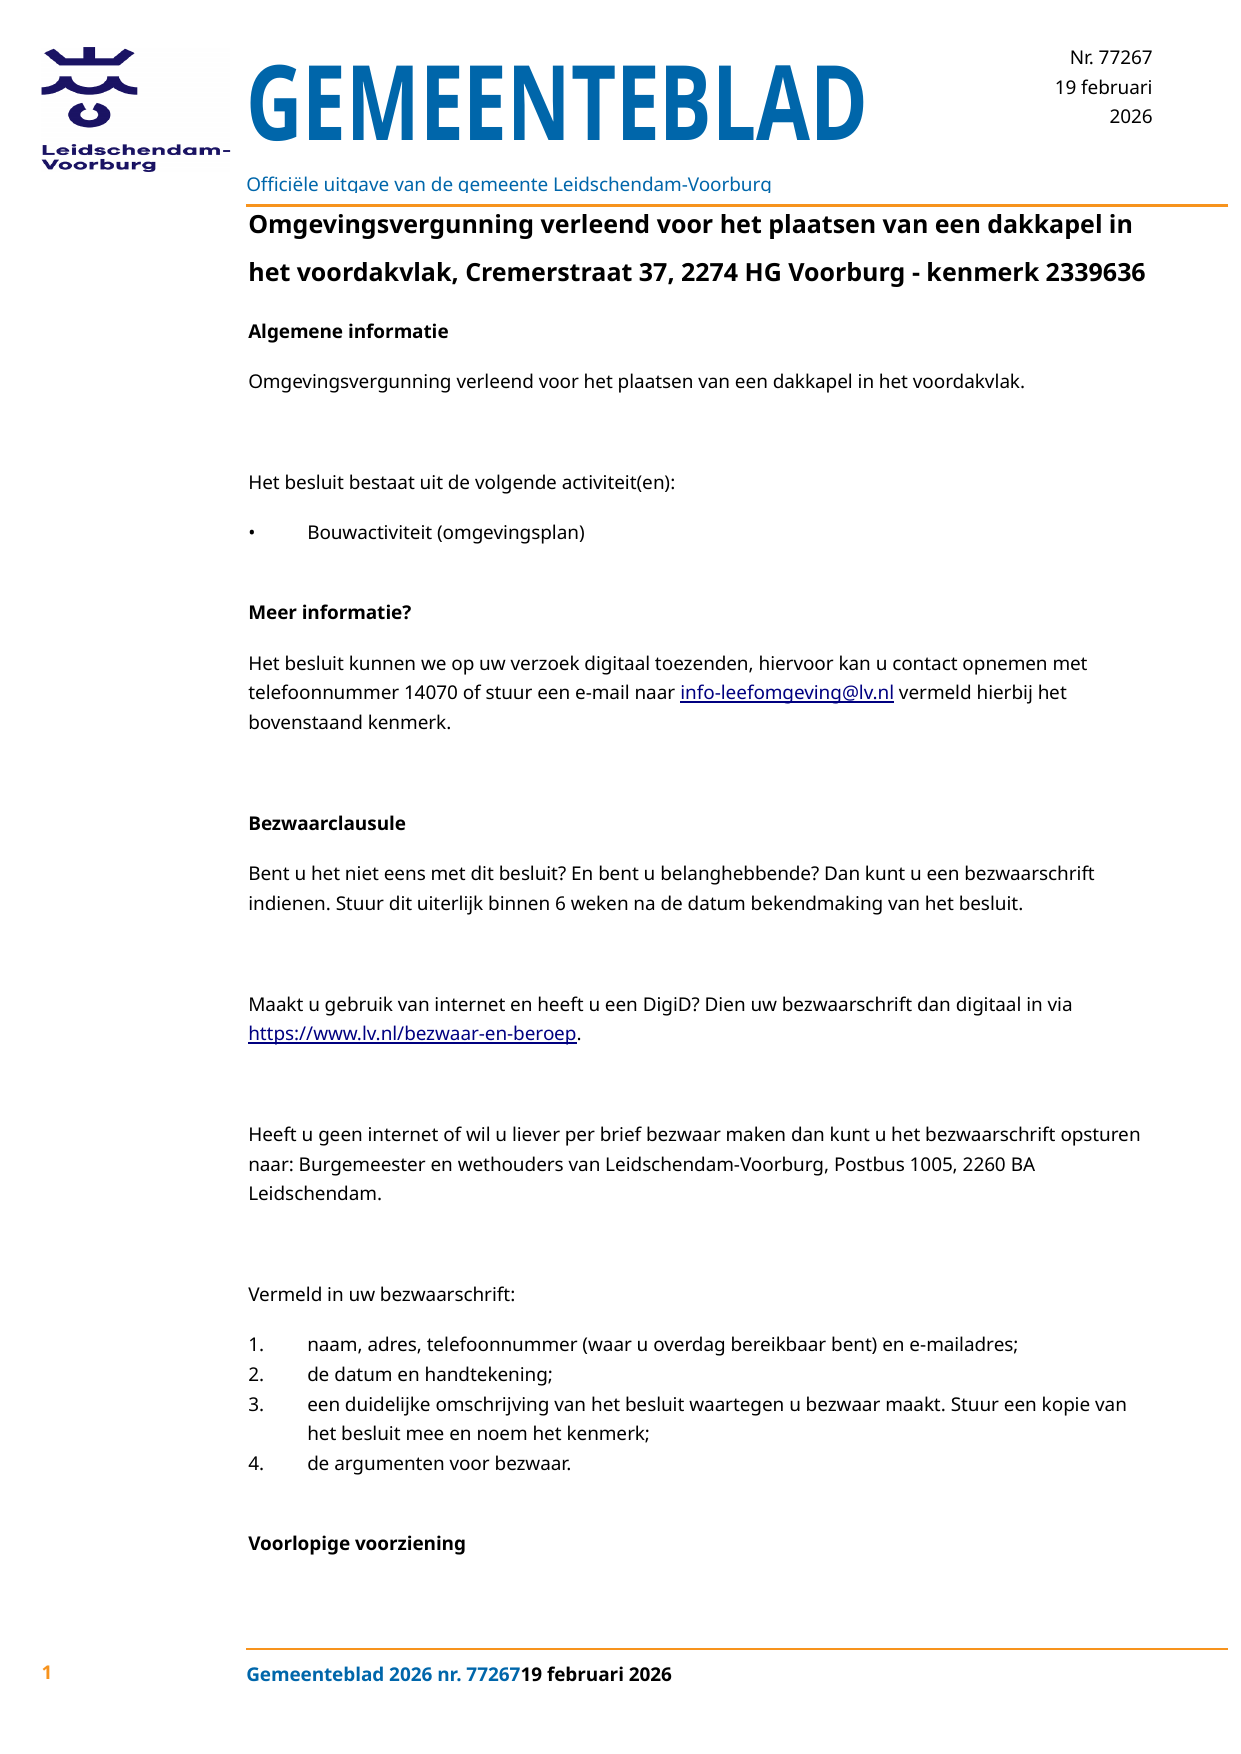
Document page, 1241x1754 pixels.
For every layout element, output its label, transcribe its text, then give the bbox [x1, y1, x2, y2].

list naam, adres, telefoonnummer (waar u overdag bereikbaar bent) en e-mailadres; [248, 1332, 1152, 1357]
text Meer informatie? [248, 599, 1152, 625]
text Het besluit bestaat uit de volgende activiteit(en): [248, 469, 1152, 495]
text Heeft u geen internet of wil u liever per brief bezwaar maken dan kunt u het bezwaarschrift opsturen naar: Burgemeester en wethouders van Leidschendam-Voorburg, Postbus 1005, 2260 BA Leidschendam. [248, 1121, 1152, 1206]
list de argumenten voor bezwaar. [248, 1450, 1152, 1476]
text Omgevingsvergunning verleend voor het plaatsen van een dakkapel in het voordakvlak. [248, 368, 1152, 394]
text Maakt u gebruik van internet en heeft u een DigiD? Dien uw bezwaarschrift dan digitaal in via https://www.lv.nl/bezwaar-en-beroep. [248, 991, 1152, 1046]
text Bezwaarclausule [248, 810, 1152, 836]
text Algemene informatie [248, 318, 1152, 344]
text Voorlopige voorziening [248, 1530, 1152, 1556]
text Het besluit kunnen we op uw verzoek digitaal toezenden, hiervoor kan u contact opnemen met telefoonnummer 14070 of stuur een e-mail naar info-leefomgeving@lv.nl vermeld hierbij het bovenstaand kenmerk. [248, 650, 1152, 735]
list Bouwactiviteit (omgevingsplan) [248, 519, 1152, 545]
text Vermeld in uw bezwaarschrift: [248, 1281, 1152, 1307]
text Omgevingsvergunning verleend voor het plaatsen van een dakkapel in het voordakvlak, Cremerstraat 37, 2274 HG Voorburg - kenmerk 2339636 [248, 207, 1152, 288]
picture [41, 47, 231, 172]
list een duidelijke omschrijving van het besluit waartegen u bezwaar maakt. Stuur een kopie van het besluit mee en noem het kenmerk; [248, 1391, 1152, 1446]
text Bent u het niet eens met dit besluit? En bent u belanghebbende? Dan kunt u een bezwaarschrift indienen. Stuur dit uiterlijk binnen 6 weken na de datum bekendmaking van het besluit. [248, 860, 1152, 916]
list de datum en handtekening; [248, 1361, 1152, 1387]
